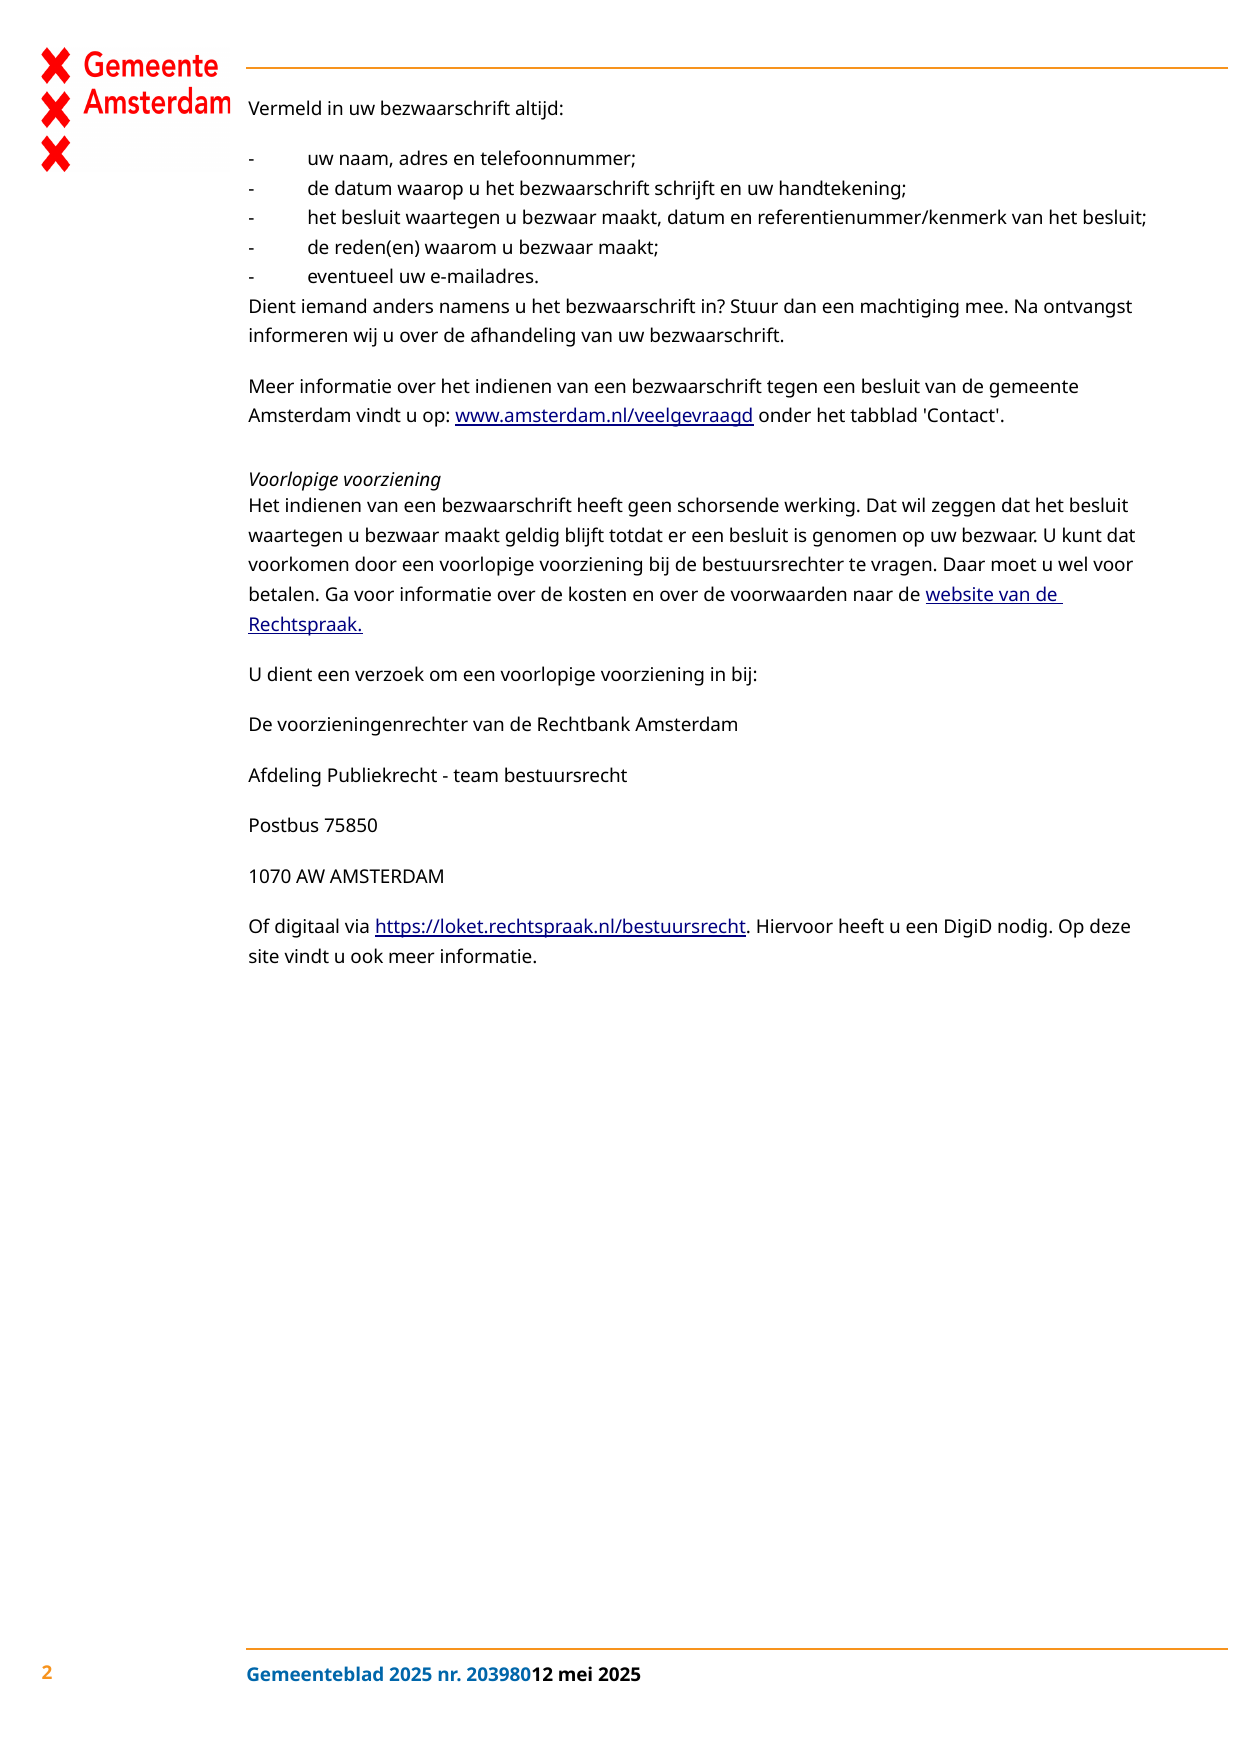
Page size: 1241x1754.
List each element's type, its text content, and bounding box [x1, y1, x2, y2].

text Meer informatie over het indienen van een bezwaarschrift tegen een besluit van de gemeente Amsterdam vindt u op: www.amsterdam.nl/veelgevraagd onder het tabblad 'Contact'. [248, 373, 1152, 428]
list de reden(en) waarom u bezwaar maakt; [248, 234, 1152, 260]
text De voorzieningenrechter van de Rechtbank Amsterdam [248, 712, 1152, 737]
text Vermeld in uw bezwaarschrift altijd: [248, 95, 1152, 121]
list de datum waarop u het bezwaarschrift schrijft en uw handtekening; [248, 175, 1152, 201]
text 1070 AW AMSTERDAM [248, 863, 1152, 888]
text Afdeling Publiekrecht - team bestuursrecht [248, 762, 1152, 788]
text Dient iemand anders namens u het bezwaarschrift in? Stuur dan een machtiging mee. Na ontvangst informeren wij u over de afhandeling van uw bezwaarschrift. [248, 293, 1152, 348]
text Voorlopige voorziening [248, 467, 1152, 492]
text U dient een verzoek om een voorlopige voorziening in bij: [248, 661, 1152, 687]
list uw naam, adres en telefoonnummer; [248, 145, 1152, 171]
picture [41, 47, 231, 172]
list het besluit waartegen u bezwaar maakt, datum en referentienummer/kenmerk van het besluit; [248, 204, 1152, 230]
text Postbus 75850 [248, 812, 1152, 838]
text Het indienen van een bezwaarschrift heeft geen schorsende werking. Dat wil zeggen dat het besluit waartegen u bezwaar maakt geldig blijft totdat er een besluit is genomen op uw bezwaar. U kunt dat voorkomen door een voorlopige voorziening bij de bestuursrechter te vragen. Daar moet u wel voor betalen. Ga voor informatie over de kosten en over de voorwaarden naar de website van de Rechtspraak. [248, 492, 1152, 636]
list eventueel uw e-mailadres. [248, 263, 1152, 289]
text Of digitaal via https://loket.rechtspraak.nl/bestuursrecht. Hiervoor heeft u een DigiD nodig. Op deze site vindt u ook meer informatie. [248, 913, 1152, 968]
